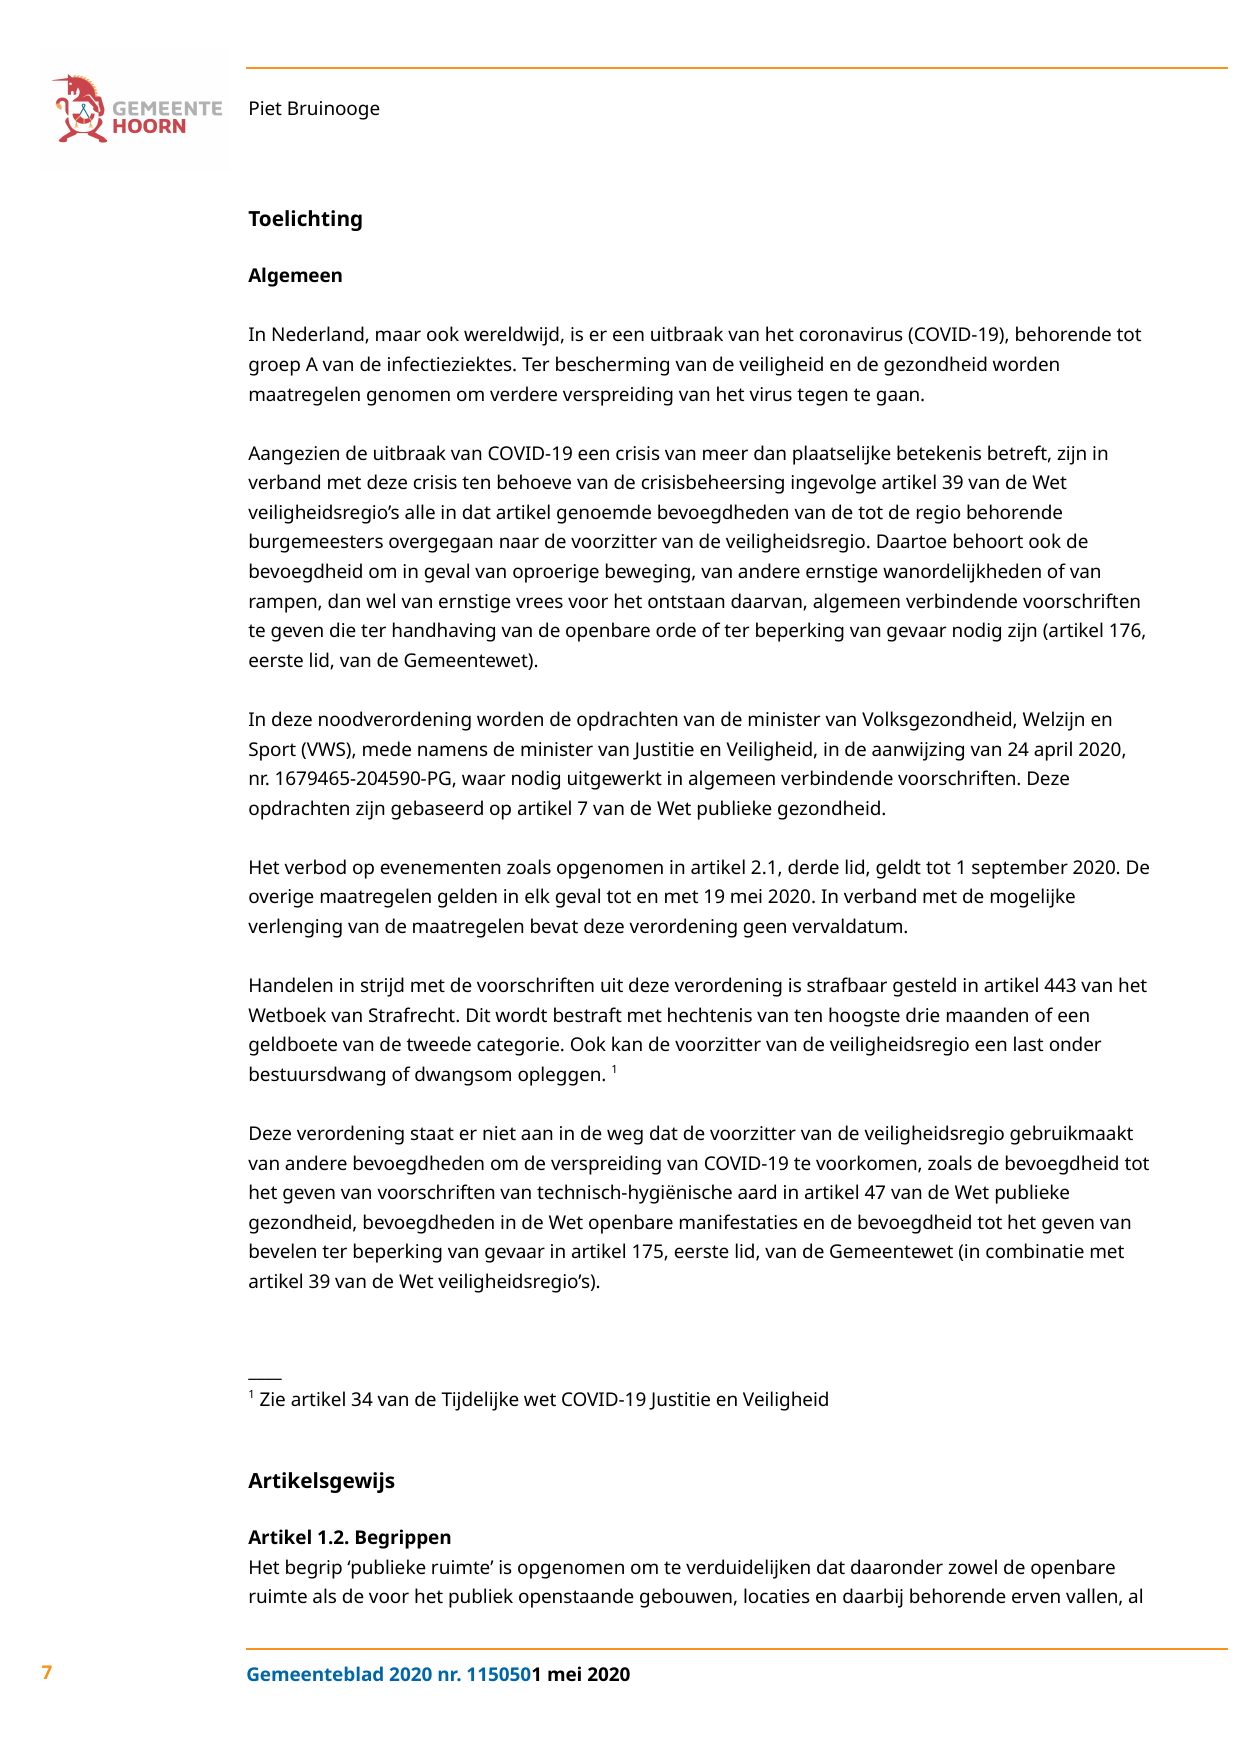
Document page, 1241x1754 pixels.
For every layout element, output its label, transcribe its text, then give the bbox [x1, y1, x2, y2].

text In deze noodverordening worden de opdrachten van de minister van Volksgezondheid, Welzijn en Sport (VWS), mede namens de minister van Justitie en Veiligheid, in de aanwijzing van 24 april 2020, nr. 1679465-204590-PG, waar nodig uitgewerkt in algemeen verbindende voorschriften. Deze opdrachten zijn gebaseerd op artikel 7 van de Wet publieke gezondheid. [248, 706, 1152, 821]
text ____ [248, 1357, 1152, 1383]
text Artikel 1.2. Begrippen [248, 1524, 1152, 1550]
text Handelen in strijd met de voorschriften uit deze verordening is strafbaar gesteld in artikel 443 van het Wetboek van Strafrecht. Dit wordt bestraft met hechtenis van ten hoogste drie maanden of een geldboete van de tweede categorie. Ook kan de voorzitter van de veiligheidsregio een last onder bestuursdwang of dwangsom opleggen. 1 [248, 972, 1152, 1087]
text Het begrip ‘publieke ruimte’ is opgenomen om te verduidelijken dat daaronder zowel de openbare ruimte als de voor het publiek openstaande gebouwen, locaties en daarbij behorende erven vallen, al [248, 1554, 1152, 1609]
text 1 Zie artikel 34 van de Tijdelijke wet COVID-19 Justitie en Veiligheid [248, 1387, 1152, 1412]
text In Nederland, maar ook wereldwijd, is er een uitbraak van het coronavirus (COVID-19), behorende tot groep A van de infectieziektes. Ter bescherming van de veiligheid en de gezondheid worden maatregelen genomen om verdere verspreiding van het virus tegen te gaan. [248, 322, 1152, 406]
picture [41, 47, 231, 172]
text Aangezien de uitbraak van COVID-19 een crisis van meer dan plaatselijke betekenis betreft, zijn in verband met deze crisis ten behoeve van de crisisbeheersing ingevolge artikel 39 van de Wet veiligheidsregio’s alle in dat artikel genoemde bevoegdheden van de tot de regio behorende burgemeesters overgegaan naar de voorzitter van de veiligheidsregio. Daartoe behoort ook de bevoegdheid om in geval van oproerige beweging, van andere ernstige wanordelijkheden of van rampen, dan wel van ernstige vrees voor het ontstaan daarvan, algemeen verbindende voorschriften te geven die ter handhaving van de openbare orde of ter beperking van gevaar nodig zijn (artikel 176, eerste lid, van de Gemeentewet). [248, 440, 1152, 673]
text Het verbod op evenementen zoals opgenomen in artikel 2.1, derde lid, geldt tot 1 september 2020. De overige maatregelen gelden in elk geval tot en met 19 mei 2020. In verband met de mogelijke verlenging van de maatregelen bevat deze verordening geen vervaldatum. [248, 854, 1152, 939]
text Deze verordening staat er niet aan in de weg dat de voorzitter van de veiligheidsregio gebruikmaakt van andere bevoegdheden om de verspreiding van COVID-19 te voorkomen, zoals de bevoegdheid tot het geven van voorschriften van technisch-hygiënische aard in artikel 47 van de Wet publieke gezondheid, bevoegdheden in de Wet openbare manifestaties en de bevoegdheid tot het geven van bevelen ter beperking van gevaar in artikel 175, eerste lid, van de Gemeentewet (in combinatie met artikel 39 van de Wet veiligheidsregio’s). [248, 1120, 1152, 1294]
text Algemeen [248, 262, 1152, 288]
text Toelichting [248, 204, 1152, 233]
text Piet Bruinooge [248, 95, 1152, 121]
text Artikelsgewijs [248, 1467, 1152, 1495]
